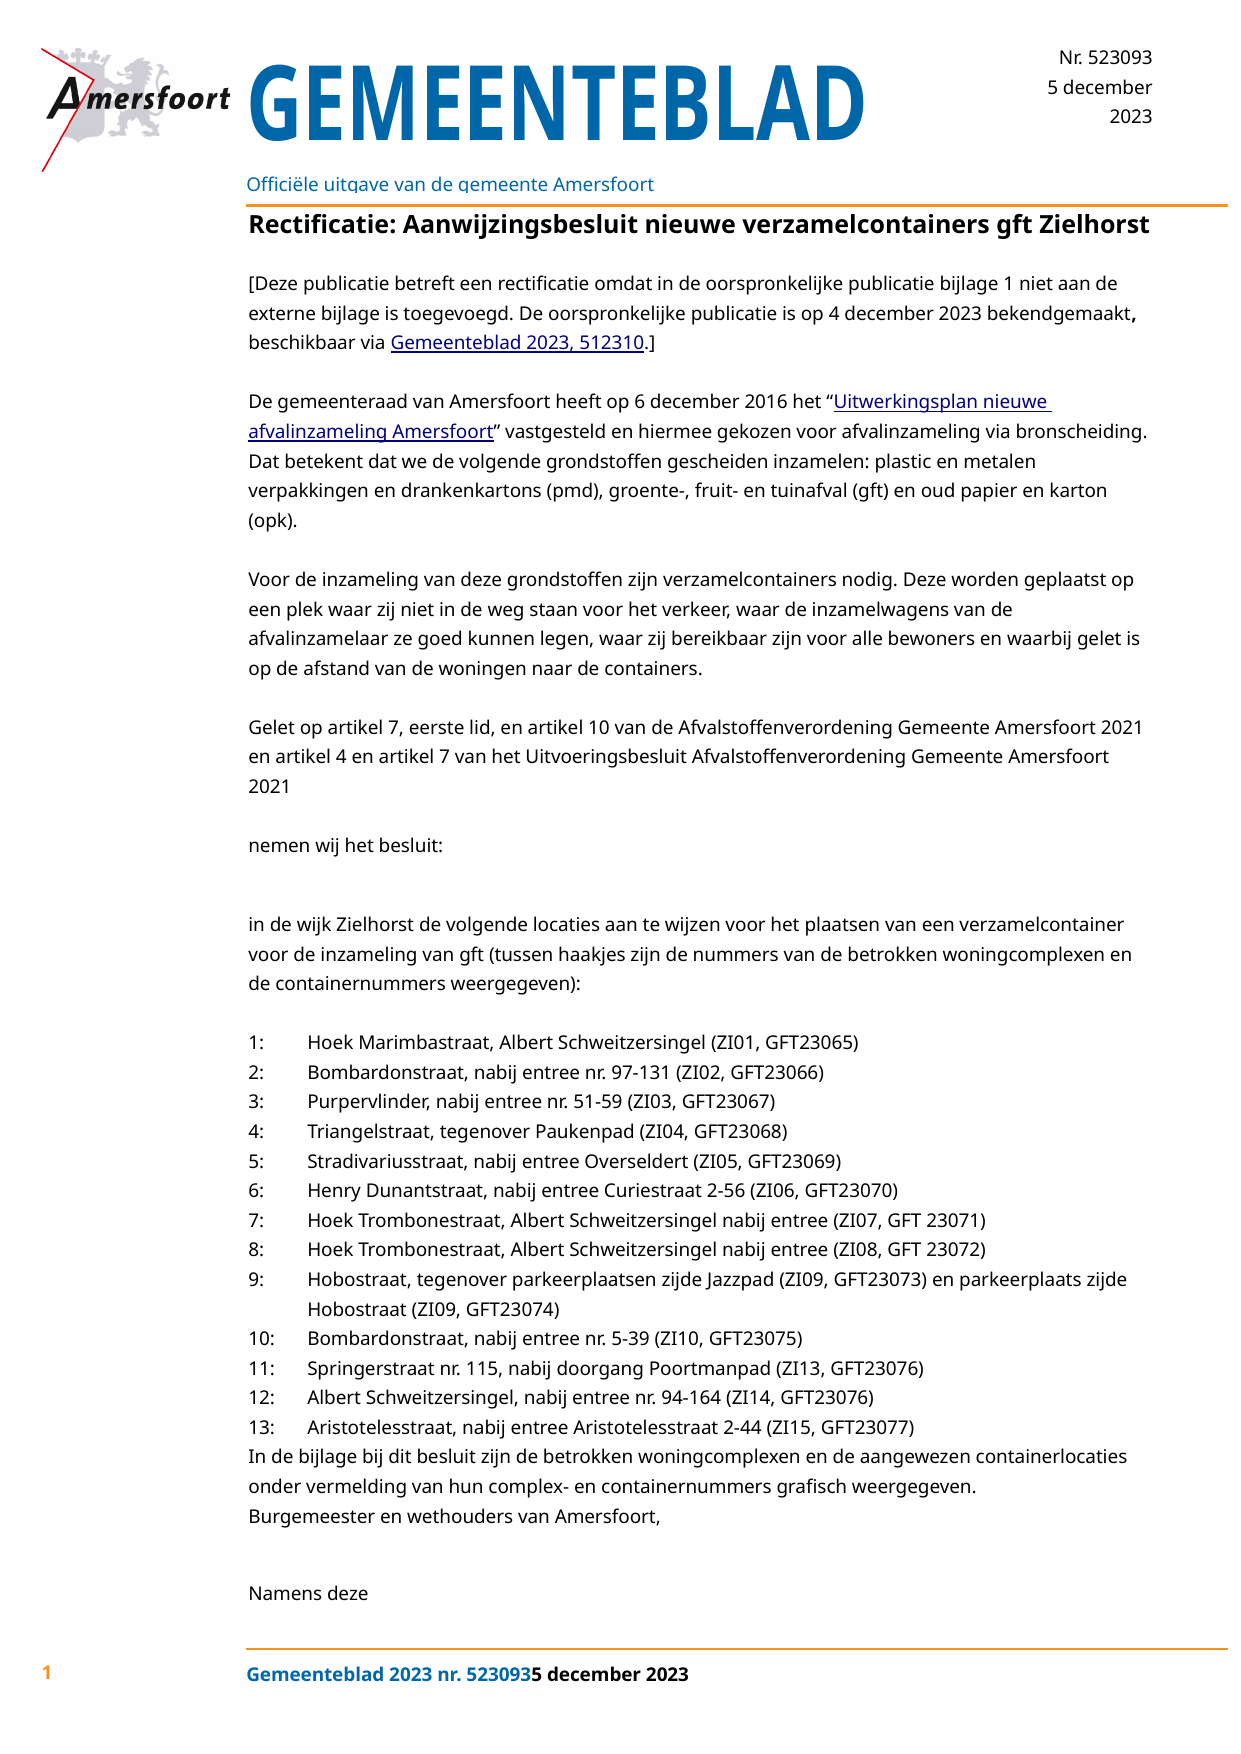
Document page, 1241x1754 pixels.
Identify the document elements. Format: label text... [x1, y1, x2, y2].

text Voor de inzameling van deze grondstoffen zijn verzamelcontainers nodig. Deze worden geplaatst op een plek waar zij niet in de weg staan voor het verkeer, waar de inzamelwagens van de afvalinzamelaar ze goed kunnen legen, waar zij bereikbaar zijn voor alle bewoners en waarbij gelet is op de afstand van de woningen naar de containers. [248, 566, 1152, 681]
text [Deze publicatie betreft een rectificatie omdat in de oorspronkelijke publicatie bijlage 1 niet aan de externe bijlage is toegevoegd. De oorspronkelijke publicatie is op 4 december 2023 bekendgemaakt, beschikbaar via Gemeenteblad 2023, 512310.] [248, 270, 1152, 355]
list Hoek Trombonestraat, Albert Schweitzersingel nabij entree (ZI07, GFT 23071) [248, 1207, 1152, 1233]
picture [41, 47, 231, 172]
list Albert Schweitzersingel, nabij entree nr. 94-164 (ZI14, GFT23076) [248, 1384, 1152, 1410]
list Aristotelesstraat, nabij entree Aristotelesstraat 2-44 (ZI15, GFT23077) [248, 1414, 1152, 1440]
list Hobostraat, tegenover parkeerplaatsen zijde Jazzpad (ZI09, GFT23073) en parkeerplaats zijde Hobostraat (ZI09, GFT23074) [248, 1266, 1152, 1322]
text Gelet op artikel 7, eerste lid, en artikel 10 van de Afvalstoffenverordening Gemeente Amersfoort 2021 en artikel 4 en artikel 7 van het Uitvoeringsbesluit Afvalstoffenverordening Gemeente Amersfoort 2021 [248, 714, 1152, 799]
text nemen wij het besluit: [248, 832, 1152, 858]
list Hoek Trombonestraat, Albert Schweitzersingel nabij entree (ZI08, GFT 23072) [248, 1237, 1152, 1262]
list Henry Dunantstraat, nabij entree Curiestraat 2-56 (ZI06, GFT23070) [248, 1177, 1152, 1203]
text Namens deze [248, 1580, 1152, 1606]
text Burgemeester en wethouders van Amersfoort, [248, 1503, 1152, 1529]
list Purpervlinder, nabij entree nr. 51-59 (ZI03, GFT23067) [248, 1089, 1152, 1114]
list Bombardonstraat, nabij entree nr. 5-39 (ZI10, GFT23075) [248, 1325, 1152, 1351]
list Triangelstraat, tegenover Paukenpad (ZI04, GFT23068) [248, 1118, 1152, 1144]
text Rectificatie: Aanwijzingsbesluit nieuwe verzamelcontainers gft Zielhorst [248, 207, 1152, 241]
text De gemeenteraad van Amersfoort heeft op 6 december 2016 het “Uitwerkingsplan nieuwe afvalinzameling Amersfoort” vastgesteld en hiermee gekozen voor afvalinzameling via bronscheiding. Dat betekent dat we de volgende grondstoffen gescheiden inzamelen: plastic en metalen verpakkingen en drankenkartons (pmd), groente-, fruit- en tuinafval (gft) en oud papier en karton (opk). [248, 389, 1152, 533]
text In de bijlage bij dit besluit zijn de betrokken woningcomplexen en de aangewezen containerlocaties onder vermelding van hun complex- en containernummers grafisch weergegeven. [248, 1444, 1152, 1499]
list Bombardonstraat, nabij entree nr. 97-131 (ZI02, GFT23066) [248, 1059, 1152, 1085]
list Springerstraat nr. 115, nabij doorgang Poortmanpad (ZI13, GFT23076) [248, 1355, 1152, 1381]
list Hoek Marimbastraat, Albert Schweitzersingel (ZI01, GFT23065) [248, 1029, 1152, 1055]
list Stradivariusstraat, nabij entree Overseldert (ZI05, GFT23069) [248, 1148, 1152, 1174]
text in de wijk Zielhorst de volgende locaties aan te wijzen voor het plaatsen van een verzamelcontainer voor de inzameling van gft (tussen haakjes zijn de nummers van de betrokken woningcomplexen en de containernummers weergegeven): [248, 911, 1152, 996]
